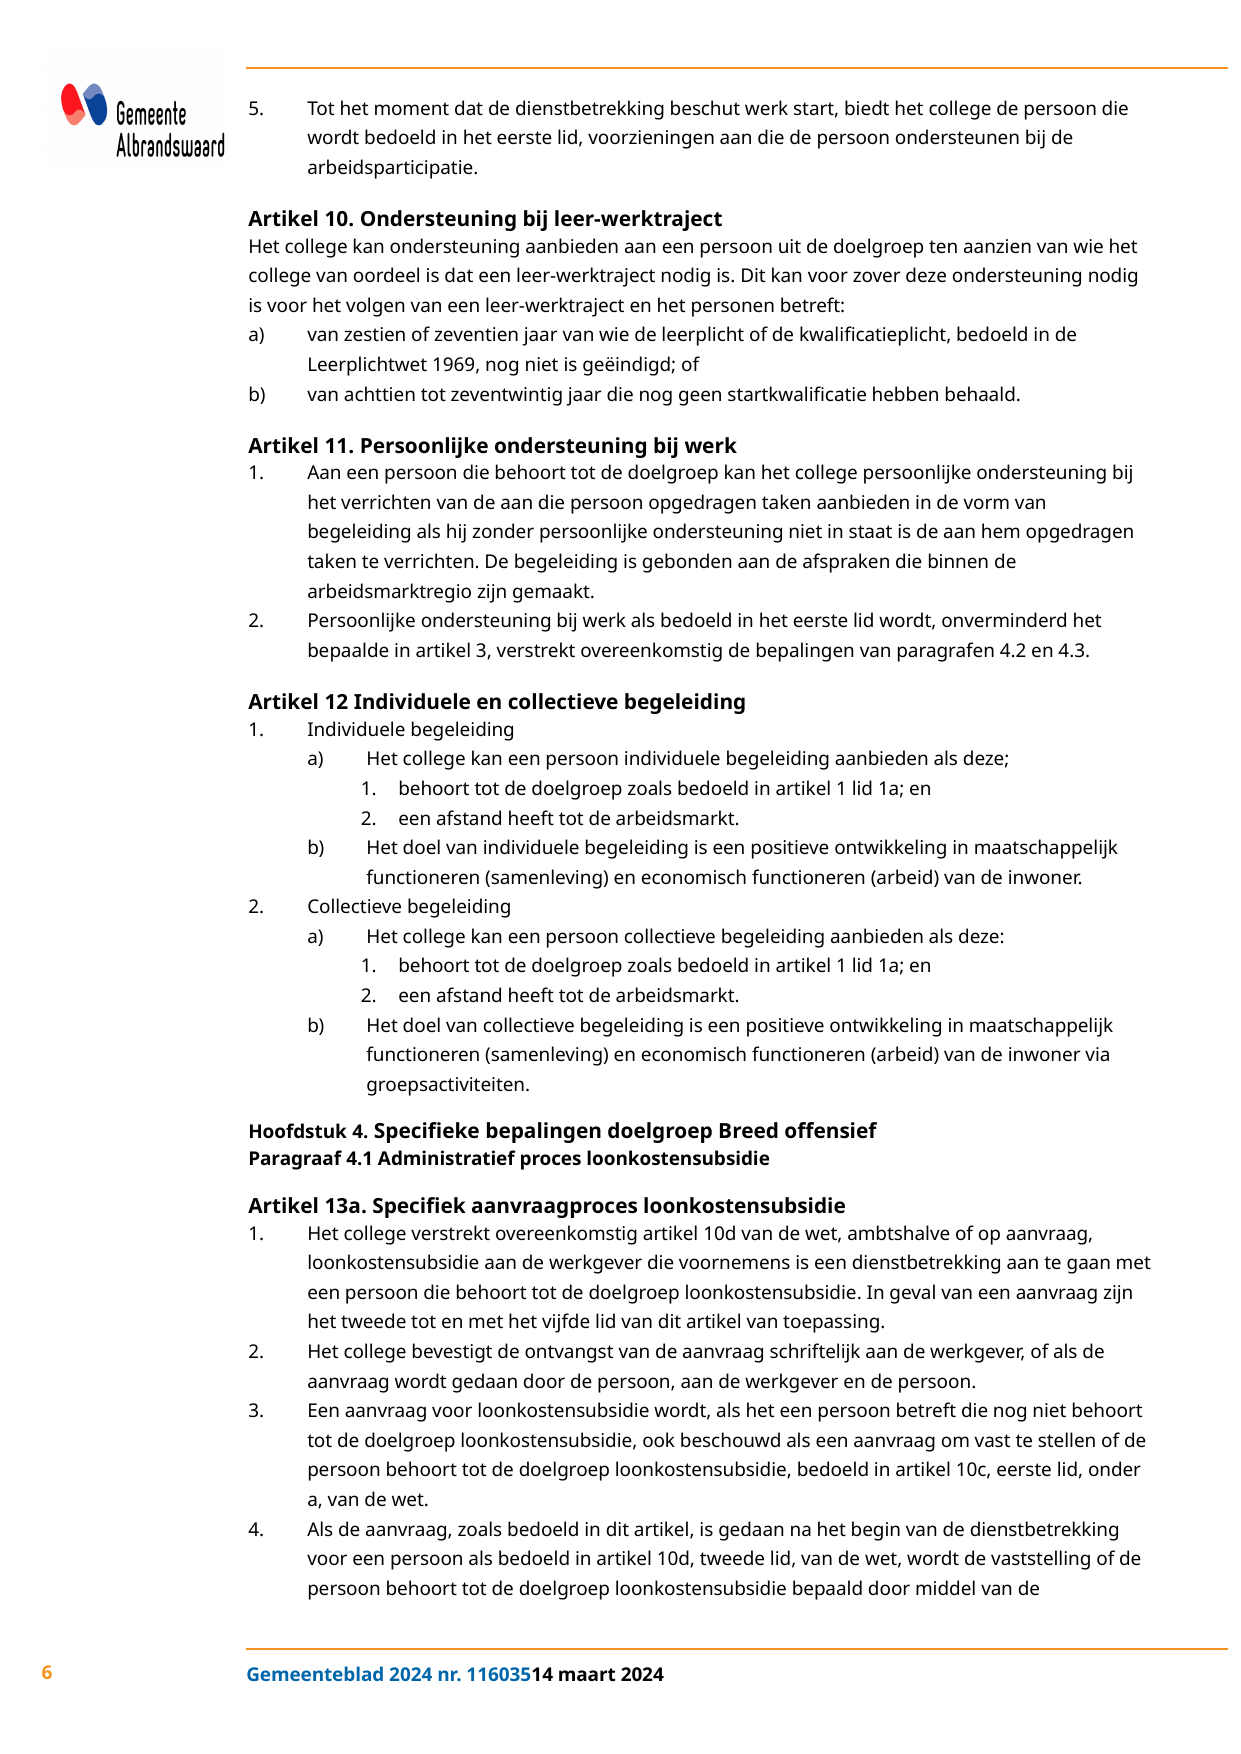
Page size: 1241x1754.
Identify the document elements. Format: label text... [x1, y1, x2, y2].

text Hoofdstuk 4. Specifieke bepalingen doelgroep Breed offensief [248, 1117, 1152, 1145]
list van achttien tot zeventwintig jaar die nog geen startkwalificatie hebben behaald. [248, 381, 1152, 406]
list Het college bevestigt de ontvangst van de aanvraag schriftelijk aan de werkgever, of als de aanvraag wordt gedaan door de persoon, aan de werkgever en de persoon. [248, 1338, 1152, 1394]
text Artikel 13a. Specifiek aanvraagproces loonkostensubsidie [248, 1192, 1152, 1220]
text Artikel 10. Ondersteuning bij leer-werktraject [248, 204, 1152, 233]
list een afstand heeft tot de arbeidsmarkt. [361, 805, 1152, 830]
list Collectieve begeleiding [248, 893, 1152, 919]
text Artikel 12 Individuele en collectieve begeleiding [248, 687, 1152, 716]
list van zestien of zeventien jaar van wie de leerplicht of de kwalificatieplicht, bedoeld in de Leerplichtwet 1969, nog niet is geëindigd; of [248, 322, 1152, 377]
list behoort tot de doelgroep zoals bedoeld in artikel 1 lid 1a; en [361, 775, 1152, 801]
list Individuele begeleiding [248, 716, 1152, 742]
list Als de aanvraag, zoals bedoeld in dit artikel, is gedaan na het begin van de dienstbetrekking voor een persoon als bedoeld in artikel 10d, tweede lid, van de wet, wordt de vaststelling of de persoon behoort tot de doelgroep loonkostensubsidie bepaald door middel van de [248, 1516, 1152, 1601]
picture [41, 47, 231, 172]
list Een aanvraag voor loonkostensubsidie wordt, als het een persoon betreft die nog niet behoort tot de doelgroep loonkostensubsidie, ook beschouwd als een aanvraag om vast te stellen of de persoon behoort tot de doelgroep loonkostensubsidie, bedoeld in artikel 10c, eerste lid, onder a, van de wet. [248, 1397, 1152, 1512]
list Tot het moment dat de dienstbetrekking beschut werk start, biedt het college de persoon die wordt bedoeld in het eerste lid, voorzieningen aan die de persoon ondersteunen bij de arbeidsparticipatie. [248, 95, 1152, 180]
text Artikel 11. Persoonlijke ondersteuning bij werk [248, 431, 1152, 459]
text Het college kan ondersteuning aanbieden aan een persoon uit de doelgroep ten aanzien van wie het college van oordeel is dat een leer-werktraject nodig is. Dit kan voor zover deze ondersteuning nodig is voor het volgen van een leer-werktraject en het personen betreft: [248, 233, 1152, 318]
list Het college verstrekt overeenkomstig artikel 10d van de wet, ambtshalve of op aanvraag, loonkostensubsidie aan de werkgever die voornemens is een dienstbetrekking aan te gaan met een persoon die behoort tot de doelgroep loonkostensubsidie. In geval van een aanvraag zijn het tweede tot en met het vijfde lid van dit artikel van toepassing. [248, 1220, 1152, 1334]
list Het college kan een persoon collectieve begeleiding aanbieden als deze: [307, 923, 1152, 949]
list Aan een persoon die behoort tot de doelgroep kan het college persoonlijke ondersteuning bij het verrichten van de aan die persoon opgedragen taken aanbieden in de vorm van begeleiding als hij zonder persoonlijke ondersteuning niet in staat is de aan hem opgedragen taken te verrichten. De begeleiding is gebonden aan de afspraken die binnen de arbeidsmarktregio zijn gemaakt. [248, 459, 1152, 604]
list een afstand heeft tot de arbeidsmarkt. [361, 982, 1152, 1008]
list Het doel van collectieve begeleiding is een positieve ontwikkeling in maatschappelijk functioneren (samenleving) en economisch functioneren (arbeid) van de inwoner via groepsactiviteiten. [307, 1012, 1152, 1097]
list Persoonlijke ondersteuning bij werk als bedoeld in het eerste lid wordt, onverminderd het bepaalde in artikel 3, verstrekt overeenkomstig de bepalingen van paragrafen 4.2 en 4.3. [248, 607, 1152, 663]
text Paragraaf 4.1 Administratief proces loonkostensubsidie [248, 1145, 1152, 1171]
list Het college kan een persoon individuele begeleiding aanbieden als deze; [307, 746, 1152, 771]
list Het doel van individuele begeleiding is een positieve ontwikkeling in maatschappelijk functioneren (samenleving) en economisch functioneren (arbeid) van de inwoner. [307, 834, 1152, 889]
list behoort tot de doelgroep zoals bedoeld in artikel 1 lid 1a; en [361, 953, 1152, 978]
